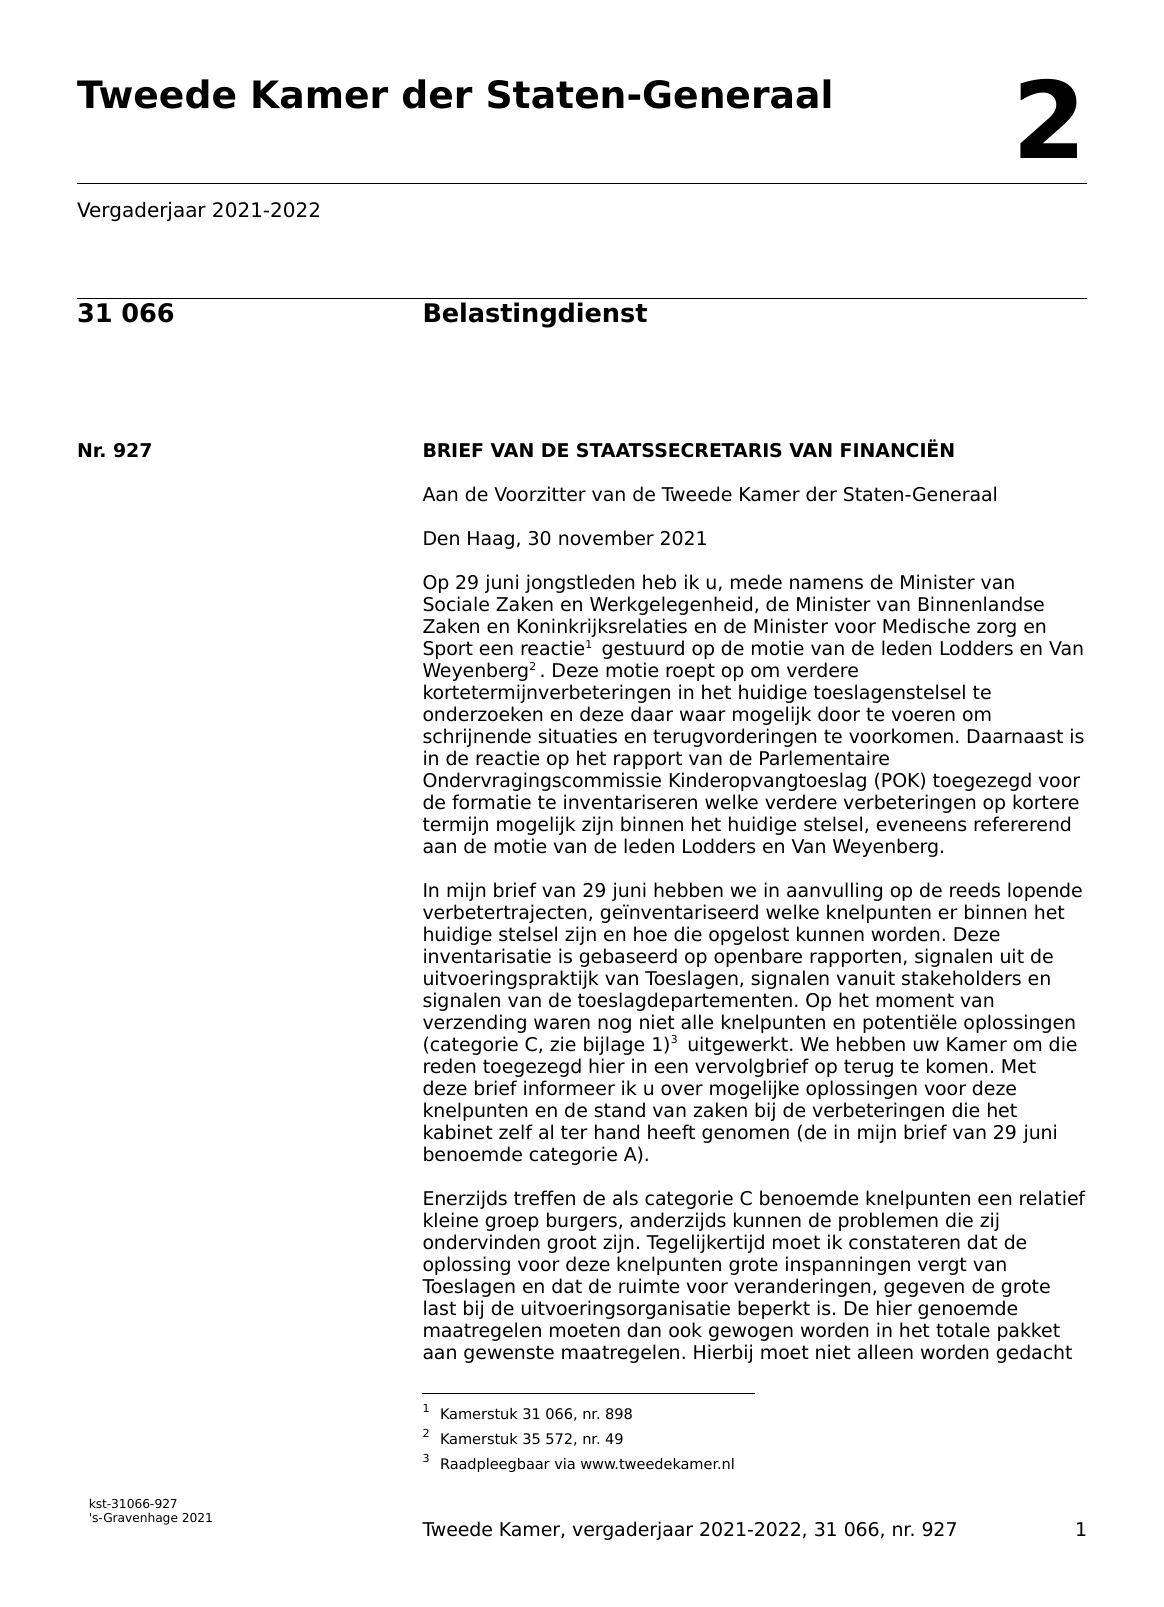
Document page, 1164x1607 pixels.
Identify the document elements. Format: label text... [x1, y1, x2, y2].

text Kamerstuk 31 066, nr. 898 [422, 1402, 1087, 1424]
text 's-Gravenhage 2021 [88, 1511, 323, 1525]
subtitle Nr. 927 BRIEF VAN DE STAATSSECRETARIS VAN FINANCIËN [77, 440, 1087, 462]
text kst-31066-927 [88, 1497, 323, 1511]
text Raadpleegbaar via www.tweedekamer.nl [422, 1452, 1087, 1474]
text Enerzijds treffen de als categorie C benoemde knelpunten een relatief kleine groep burgers, anderzijds kunnen de problemen die zij ondervinden groot zijn. Tegelijkertijd moet ik constateren dat de oplossing voor deze knelpunten grote inspanningen vergt van Toeslagen en dat de ruimte voor veranderingen, gegeven de grote last bij de uitvoeringsorganisatie beperkt is. De hier genoemde maatregelen moeten dan ook gewogen worden in het totale pakket aan gewenste maatregelen. Hierbij moet niet alleen worden gedacht [422, 1188, 1087, 1364]
text Den Haag, 30 november 2021 [422, 528, 1087, 550]
table_header 2 [886, 59, 1087, 183]
text In mijn brief van 29 juni hebben we in aanvulling op de reeds lopende verbetertrajecten, geïnventariseerd welke knelpunten er binnen het huidige stelsel zijn en hoe die opgelost kunnen worden. Deze inventarisatie is gebaseerd op openbare rapporten, signalen uit de uitvoeringspraktijk van Toeslagen, signalen vanuit stakeholders en signalen van de toeslagdepartementen. Op het moment van verzending waren nog niet alle knelpunten en potentiële oplossingen (categorie C, zie bijlage 1) uitgewerkt. We hebben uw Kamer om die reden toegezegd hier in een vervolgbrief op terug te komen. Met deze brief informeer ik u over mogelijke oplossingen voor deze knelpunten en de stand van zaken bij de verbeteringen die het kabinet zelf al ter hand heeft genomen (de in mijn brief van 29 juni benoemde categorie A). [422, 880, 1087, 1166]
table_header Tweede Kamer der Staten-Generaal [77, 59, 886, 183]
text Op 29 juni jongstleden heb ik u, mede namens de Minister van Sociale Zaken en Werkgelegenheid, de Minister van Binnenlandse Zaken en Koninkrijksrelaties en de Minister voor Medische zorg en Sport een reactie gestuurd op de motie van de leden Lodders en Van Weyenberg. Deze motie roept op om verdere kortetermijnverbeteringen in het huidige toeslagenstelsel te onderzoeken en deze daar waar mogelijk door te voeren om schrijnende situaties en terugvorderingen te voorkomen. Daarnaast is in de reactie op het rapport van de Parlementaire Ondervragingscommissie Kinderopvangtoeslag (POK) toegezegd voor de formatie te inventariseren welke verdere verbeteringen op kortere termijn mogelijk zijn binnen het huidige stelsel, eveneens refererend aan de motie van de leden Lodders en Van Weyenberg. [422, 572, 1087, 858]
subtitle 31 066 Belastingdienst [77, 299, 1087, 329]
text Kamerstuk 35 572, nr. 49 [422, 1427, 1087, 1449]
table_cell Vergaderjaar 2021-2022 [77, 184, 1087, 298]
text Aan de Voorzitter van de Tweede Kamer der Staten-Generaal [422, 484, 1087, 506]
